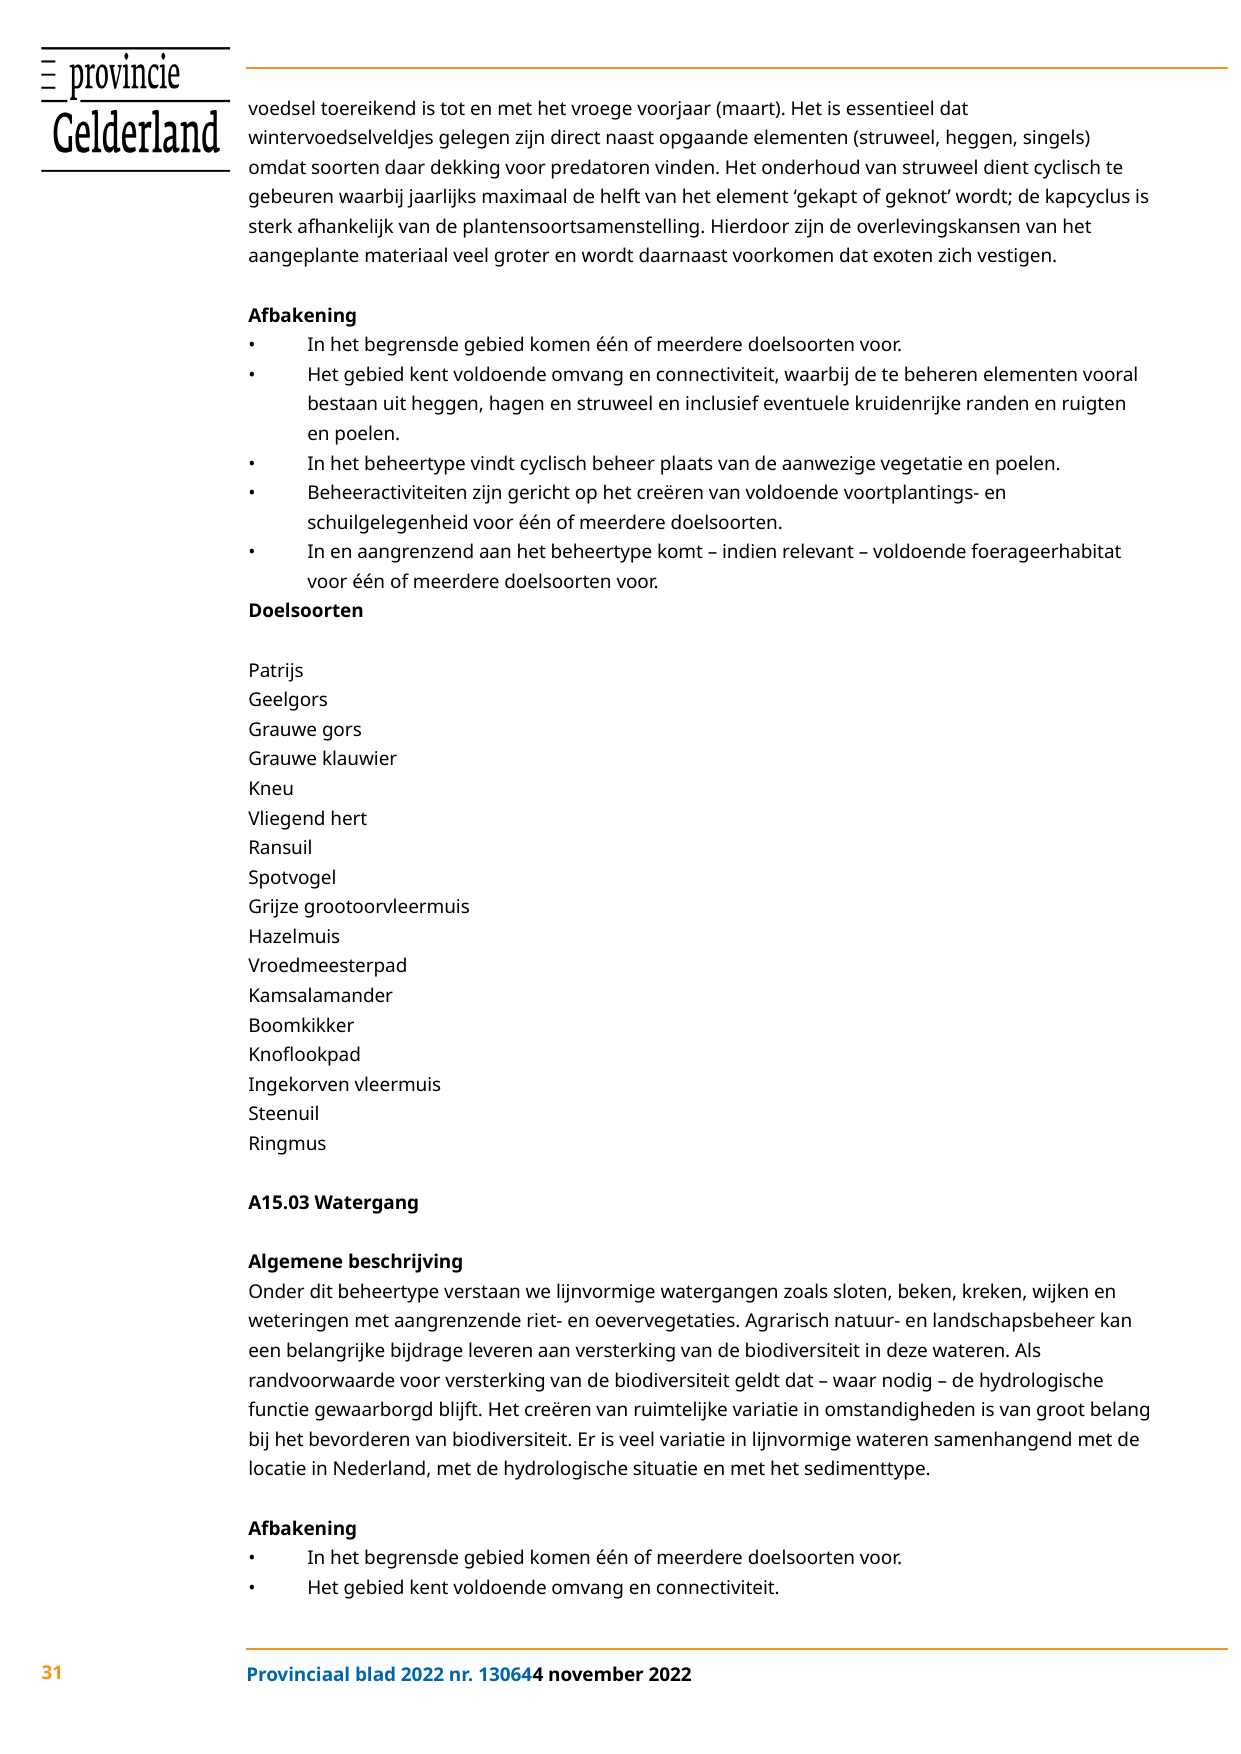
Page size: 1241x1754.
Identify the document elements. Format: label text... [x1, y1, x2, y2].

text Steenuil [248, 1101, 1152, 1126]
text Kamsalamander [248, 982, 1152, 1008]
text Boomkikker [248, 1012, 1152, 1038]
text Ringmus [248, 1130, 1152, 1156]
text Spotvogel [248, 864, 1152, 890]
text Grijze grootoorvleermuis [248, 893, 1152, 919]
text Patrijs [248, 657, 1152, 683]
text Geelgors [248, 686, 1152, 712]
text Kneu [248, 775, 1152, 801]
text Knoflookpad [248, 1041, 1152, 1067]
text Grauwe gors [248, 716, 1152, 742]
list In het begrensde gebied komen één of meerdere doelsoorten voor. [248, 331, 1152, 357]
text Ingekorven vleermuis [248, 1071, 1152, 1097]
text A15.03 Watergang [248, 1189, 1152, 1215]
text Hazelmuis [248, 923, 1152, 949]
list Het gebied kent voldoende omvang en connectiviteit. [248, 1574, 1152, 1600]
list In het beheertype vindt cyclisch beheer plaats van de aanwezige vegetatie en poelen. [248, 450, 1152, 476]
text Ransuil [248, 834, 1152, 860]
list Het gebied kent voldoende omvang en connectiviteit, waarbij de te beheren elementen vooral bestaan uit heggen, hagen en struweel en inclusief eventuele kruidenrijke randen en ruigten en poelen. [248, 361, 1152, 446]
text Vroedmeesterpad [248, 953, 1152, 978]
list In en aangrenzend aan het beheertype komt – indien relevant – voldoende foerageerhabitat voor één of meerdere doelsoorten voor. [248, 538, 1152, 594]
list In het begrensde gebied komen één of meerdere doelsoorten voor. [248, 1544, 1152, 1570]
list Beheeractiviteiten zijn gericht op het creëren van voldoende voortplantings- en schuilgelegenheid voor één of meerdere doelsoorten. [248, 479, 1152, 535]
picture [41, 47, 231, 172]
text Onder dit beheertype verstaan we lijnvormige watergangen zoals sloten, beken, kreken, wijken en weteringen met aangrenzende riet- en oevervegetaties. Agrarisch natuur- en landschapsbeheer kan een belangrijke bijdrage leveren aan versterking van de biodiversiteit in deze wateren. Als randvoorwaarde voor versterking van de biodiversiteit geldt dat – waar nodig – de hydrologische functie gewaarborgd blijft. Het creëren van ruimtelijke variatie in omstandigheden is van groot belang bij het bevorderen van biodiversiteit. Er is veel variatie in lijnvormige wateren samenhangend met de locatie in Nederland, met de hydrologische situatie en met het sedimenttype. [248, 1278, 1152, 1481]
text Doelsoorten [248, 598, 1152, 623]
text voedsel toereikend is tot en met het vroege voorjaar (maart). Het is essentieel dat wintervoedselveldjes gelegen zijn direct naast opgaande elementen (struweel, heggen, singels) omdat soorten daar dekking voor predatoren vinden. Het onderhoud van struweel dient cyclisch te gebeuren waarbij jaarlijks maximaal de helft van het element ‘gekapt of geknot’ wordt; de kapcyclus is sterk afhankelijk van de plantensoortsamenstelling. Hierdoor zijn de overlevingskansen van het aangeplante materiaal veel groter en wordt daarnaast voorkomen dat exoten zich vestigen. [248, 95, 1152, 268]
text Afbakening [248, 302, 1152, 328]
text Vliegend hert [248, 805, 1152, 831]
text Grauwe klauwier [248, 746, 1152, 771]
text Algemene beschrijving [248, 1248, 1152, 1274]
text Afbakening [248, 1515, 1152, 1541]
